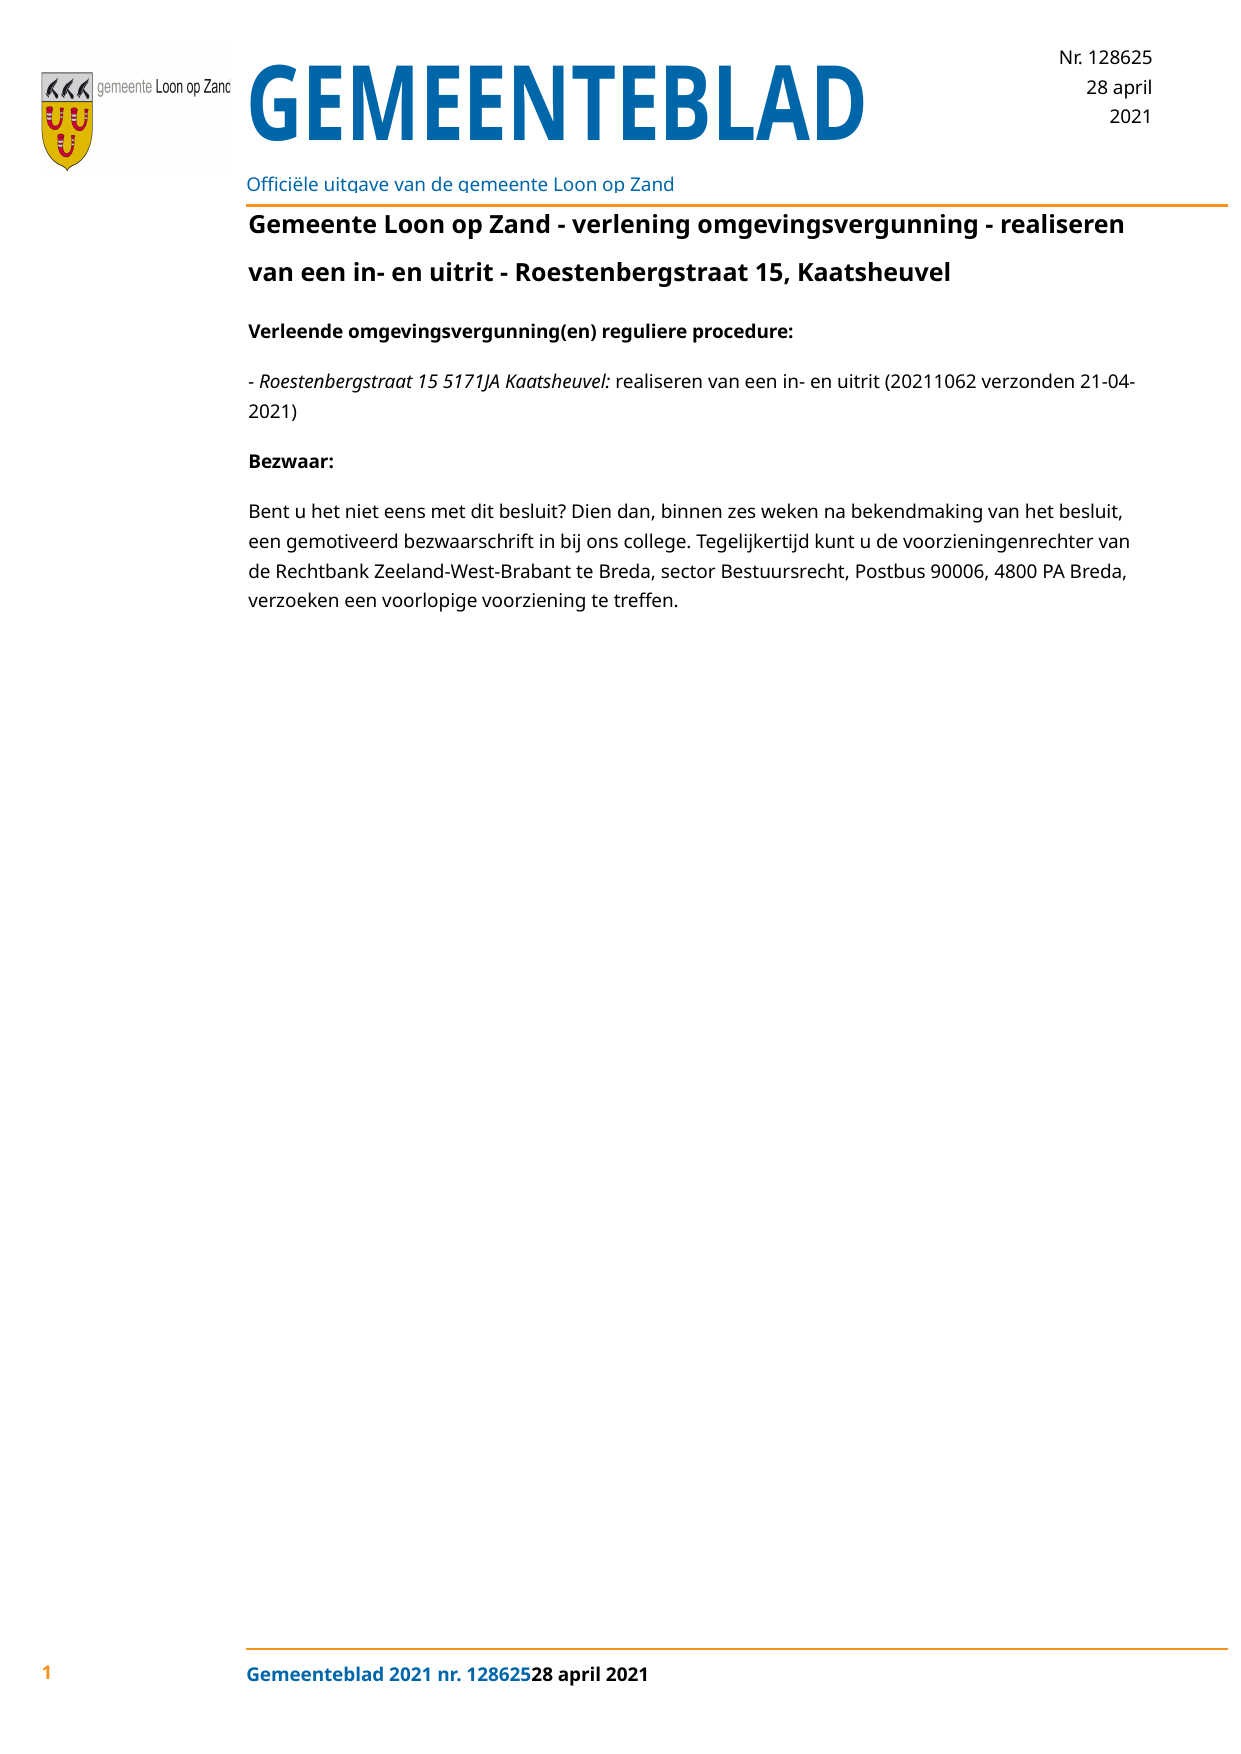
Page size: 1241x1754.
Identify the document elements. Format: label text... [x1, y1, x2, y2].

text Gemeente Loon op Zand - verlening omgevingsvergunning - realiseren van een in- en uitrit - Roestenbergstraat 15, Kaatsheuvel [248, 207, 1152, 288]
picture [41, 47, 231, 172]
text Bent u het niet eens met dit besluit? Dien dan, binnen zes weken na bekendmaking van het besluit, een gemotiveerd bezwaarschrift in bij ons college. Tegelijkertijd kunt u de voorzieningenrechter van de Rechtbank Zeeland-West-Brabant te Breda, sector Bestuursrecht, Postbus 90006, 4800 PA Breda, verzoeken een voorlopige voorziening te treffen. [248, 499, 1152, 613]
text Verleende omgevingsvergunning(en) reguliere procedure: [248, 318, 1152, 344]
text - Roestenbergstraat 15 5171JA Kaatsheuvel: realiseren van een in- en uitrit (20211062 verzonden 21-04-2021) [248, 368, 1152, 424]
text Bezwaar: [248, 448, 1152, 474]
